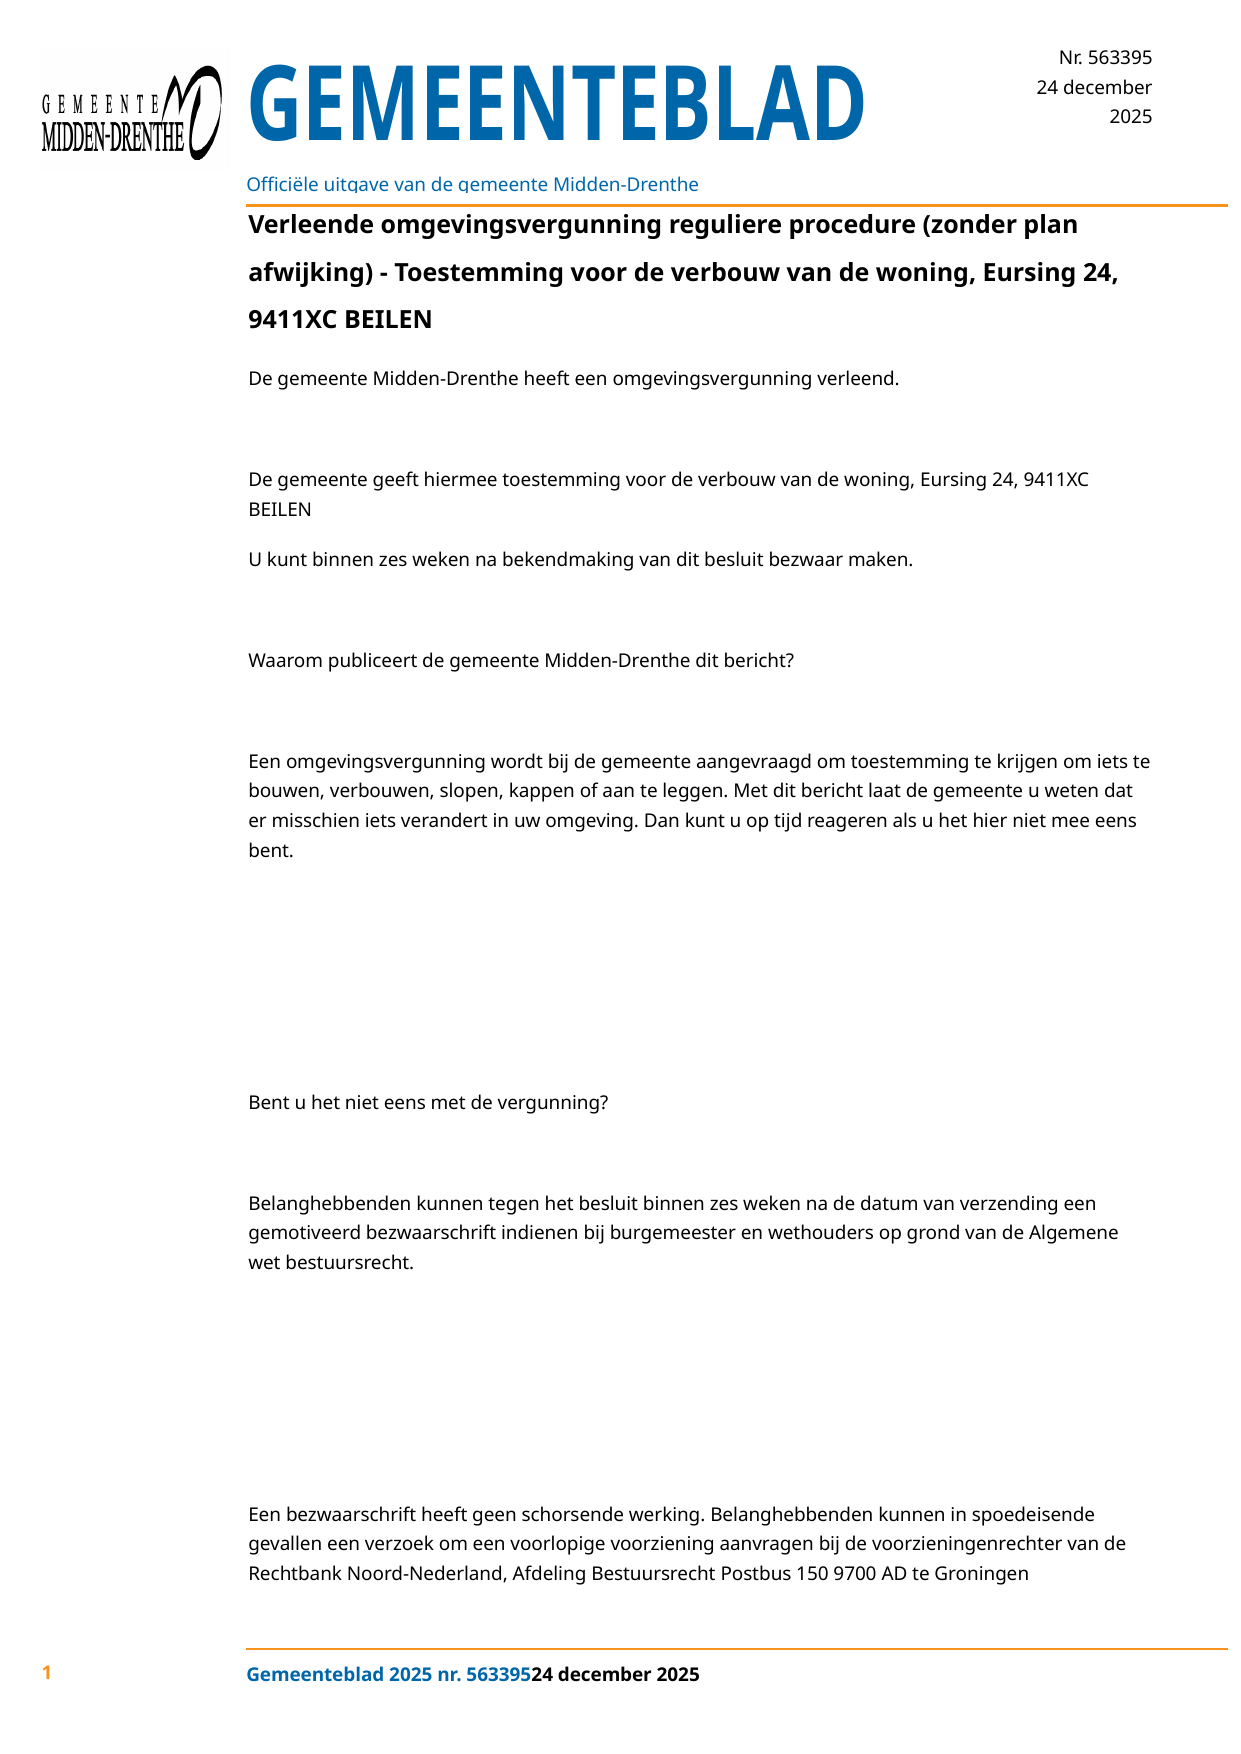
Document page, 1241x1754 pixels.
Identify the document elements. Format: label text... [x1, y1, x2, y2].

text Verleende omgevingsvergunning reguliere procedure (zonder plan afwijking) - Toestemming voor de verbouw van de woning, Eursing 24, 9411XC BEILEN [248, 207, 1152, 336]
text U kunt binnen zes weken na bekendmaking van dit besluit bezwaar maken. [248, 546, 1152, 572]
text Waarom publiceert de gemeente Midden-Drenthe dit bericht? [248, 647, 1152, 673]
text De gemeente Midden-Drenthe heeft een omgevingsvergunning verleend. [248, 366, 1152, 391]
picture [41, 47, 231, 172]
text De gemeente geeft hiermee toestemming voor de verbouw van de woning, Eursing 24, 9411XC BEILEN [248, 466, 1152, 522]
text Een omgevingsvergunning wordt bij de gemeente aangevraagd om toestemming te krijgen om iets te bouwen, verbouwen, slopen, kappen of aan te leggen. Met dit bericht laat de gemeente u weten dat er misschien iets verandert in uw omgeving. Dan kunt u op tijd reageren als u het hier niet mee eens bent. [248, 748, 1152, 862]
text Bent u het niet eens met de vergunning? [248, 1089, 1152, 1114]
text Een bezwaarschrift heeft geen schorsende werking. Belanghebbenden kunnen in spoedeisende gevallen een verzoek om een voorlopige voorziening aanvragen bij de voorzieningenrechter van de Rechtbank Noord-Nederland, Afdeling Bestuursrecht Postbus 150 9700 AD te Groningen [248, 1501, 1152, 1586]
text Belanghebbenden kunnen tegen het besluit binnen zes weken na de datum van verzending een gemotiveerd bezwaarschrift indienen bij burgemeester en wethouders op grond van de Algemene wet bestuursrecht. [248, 1190, 1152, 1274]
